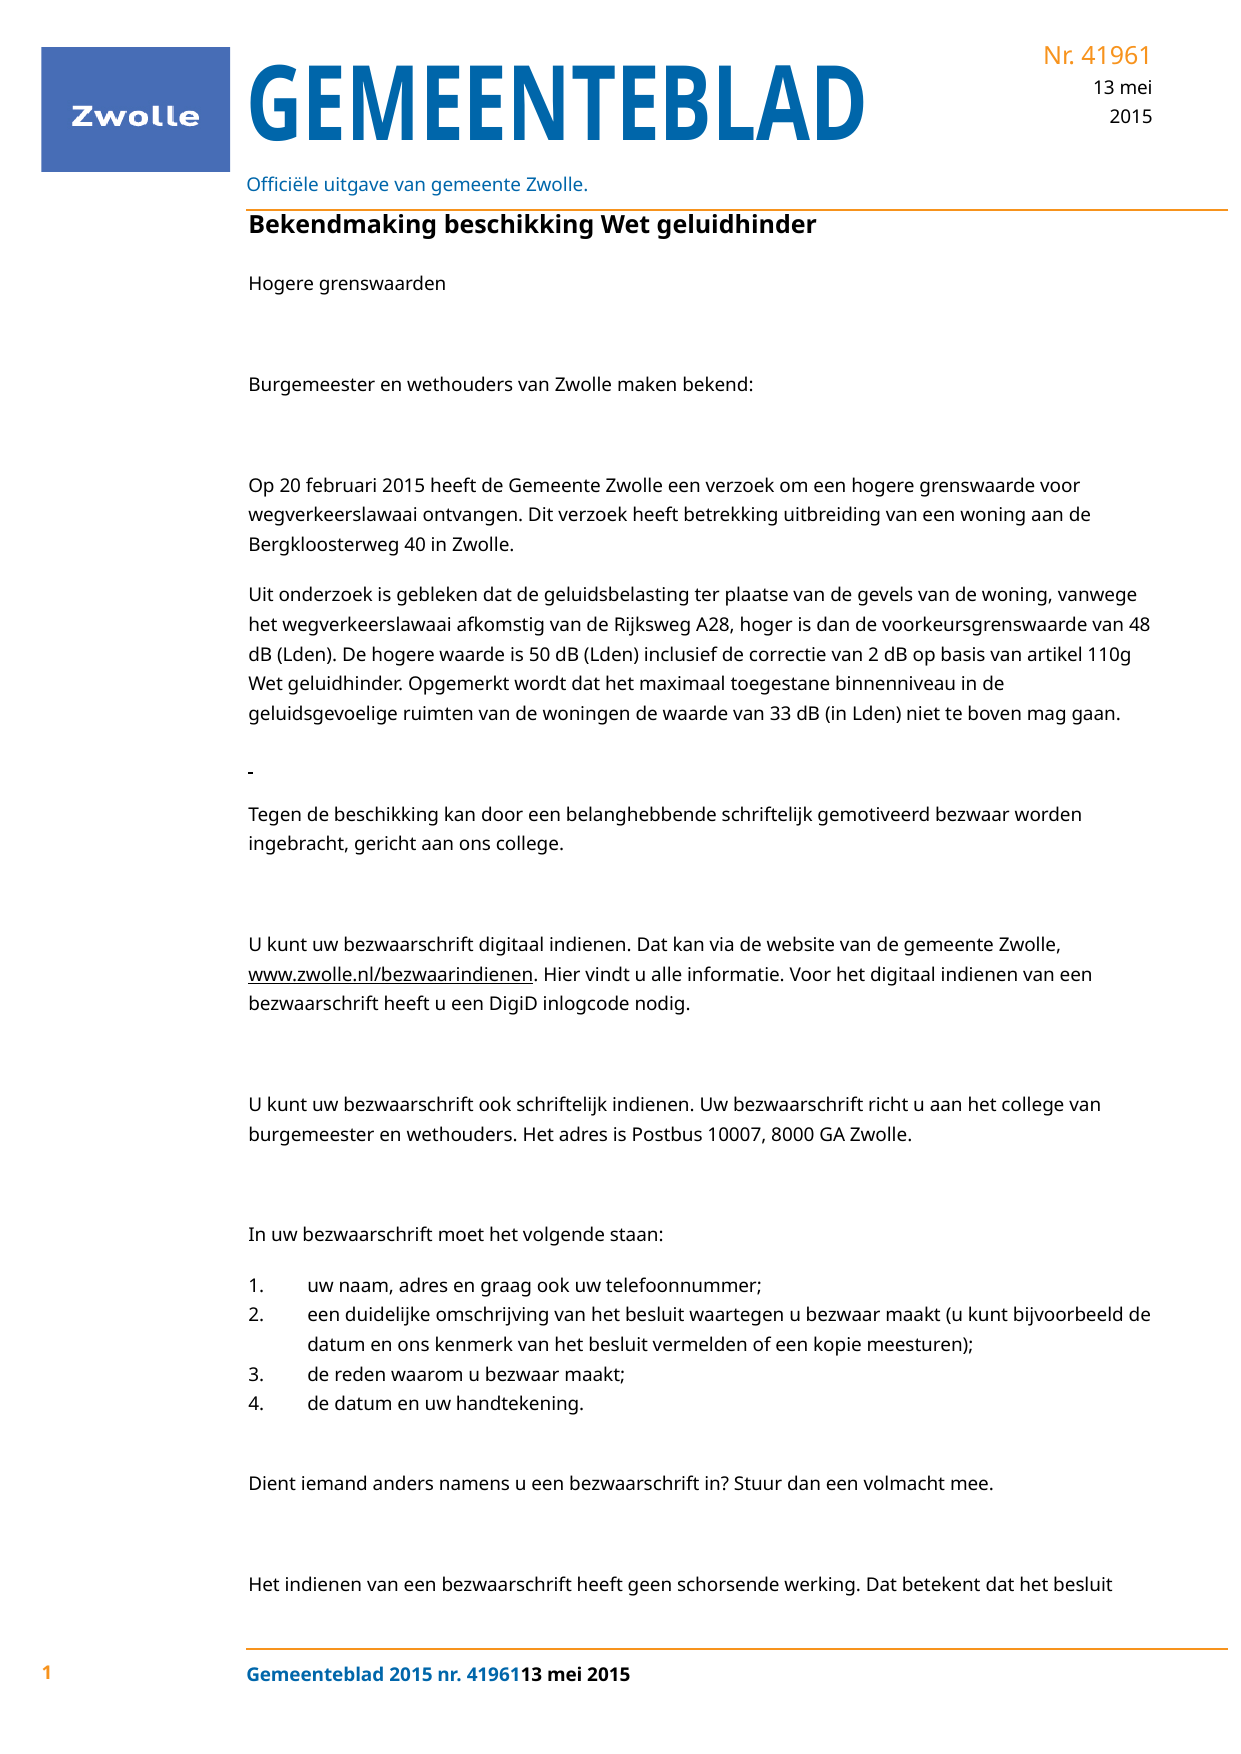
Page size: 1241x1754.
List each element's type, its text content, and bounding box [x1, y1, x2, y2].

text Op 20 februari 2015 heeft de Gemeente Zwolle een verzoek om een hogere grenswaarde voor wegverkeerslawaai ontvangen. Dit verzoek heeft betrekking uitbreiding van een woning aan de Bergkloosterweg 40 in Zwolle. [248, 472, 1152, 557]
text Burgemeester en wethouders van Zwolle maken bekend: [248, 371, 1152, 397]
list een duidelijke omschrijving van het besluit waartegen u bezwaar maakt (u kunt bijvoorbeeld de datum en ons kenmerk van het besluit vermelden of een kopie meesturen); [248, 1302, 1152, 1357]
text Het indienen van een bezwaarschrift heeft geen schorsende werking. Dat betekent dat het besluit [248, 1571, 1152, 1597]
picture [41, 47, 231, 172]
text In uw bezwaarschrift moet het volgende staan: [248, 1222, 1152, 1247]
text U kunt uw bezwaarschrift digitaal indienen. Dat kan via de website van de gemeente Zwolle, www.zwolle.nl/bezwaarindienen. Hier vindt u alle informatie. Voor het digitaal indienen van een bezwaarschrift heeft u een DigiD inlogcode nodig. [248, 931, 1152, 1016]
text U kunt uw bezwaarschrift ook schriftelijk indienen. Uw bezwaarschrift richt u aan het college van burgemeester en wethouders. Het adres is Postbus 10007, 8000 GA Zwolle. [248, 1091, 1152, 1146]
text Bekendmaking beschikking Wet geluidhinder [248, 211, 1152, 241]
text Uit onderzoek is gebleken dat de geluidsbelasting ter plaatse van de gevels van de woning, vanwege het wegverkeerslawaai afkomstig van de Rijksweg A28, hoger is dan de voorkeursgrenswaarde van 48 dB (Lden). De hogere waarde is 50 dB (Lden) inclusief de correctie van 2 dB op basis van artikel 110g Wet geluidhinder. Opgemerkt wordt dat het maximaal toegestane binnenniveau in de geluidsgevoelige ruimten van de woningen de waarde van 33 dB (in Lden) niet te boven mag gaan. [248, 582, 1152, 726]
text Tegen de beschikking kan door een belanghebbende schriftelijk gemotiveerd bezwaar worden ingebracht, gericht aan ons college. [248, 801, 1152, 856]
list de datum en uw handtekening. [248, 1390, 1152, 1416]
text Dient iemand anders namens u een bezwaarschrift in? Stuur dan een volmacht mee. [248, 1470, 1152, 1496]
list uw naam, adres en graag ook uw telefoonnummer; [248, 1272, 1152, 1298]
list de reden waarom u bezwaar maakt; [248, 1361, 1152, 1386]
text Hogere grenswaarden [248, 270, 1152, 296]
